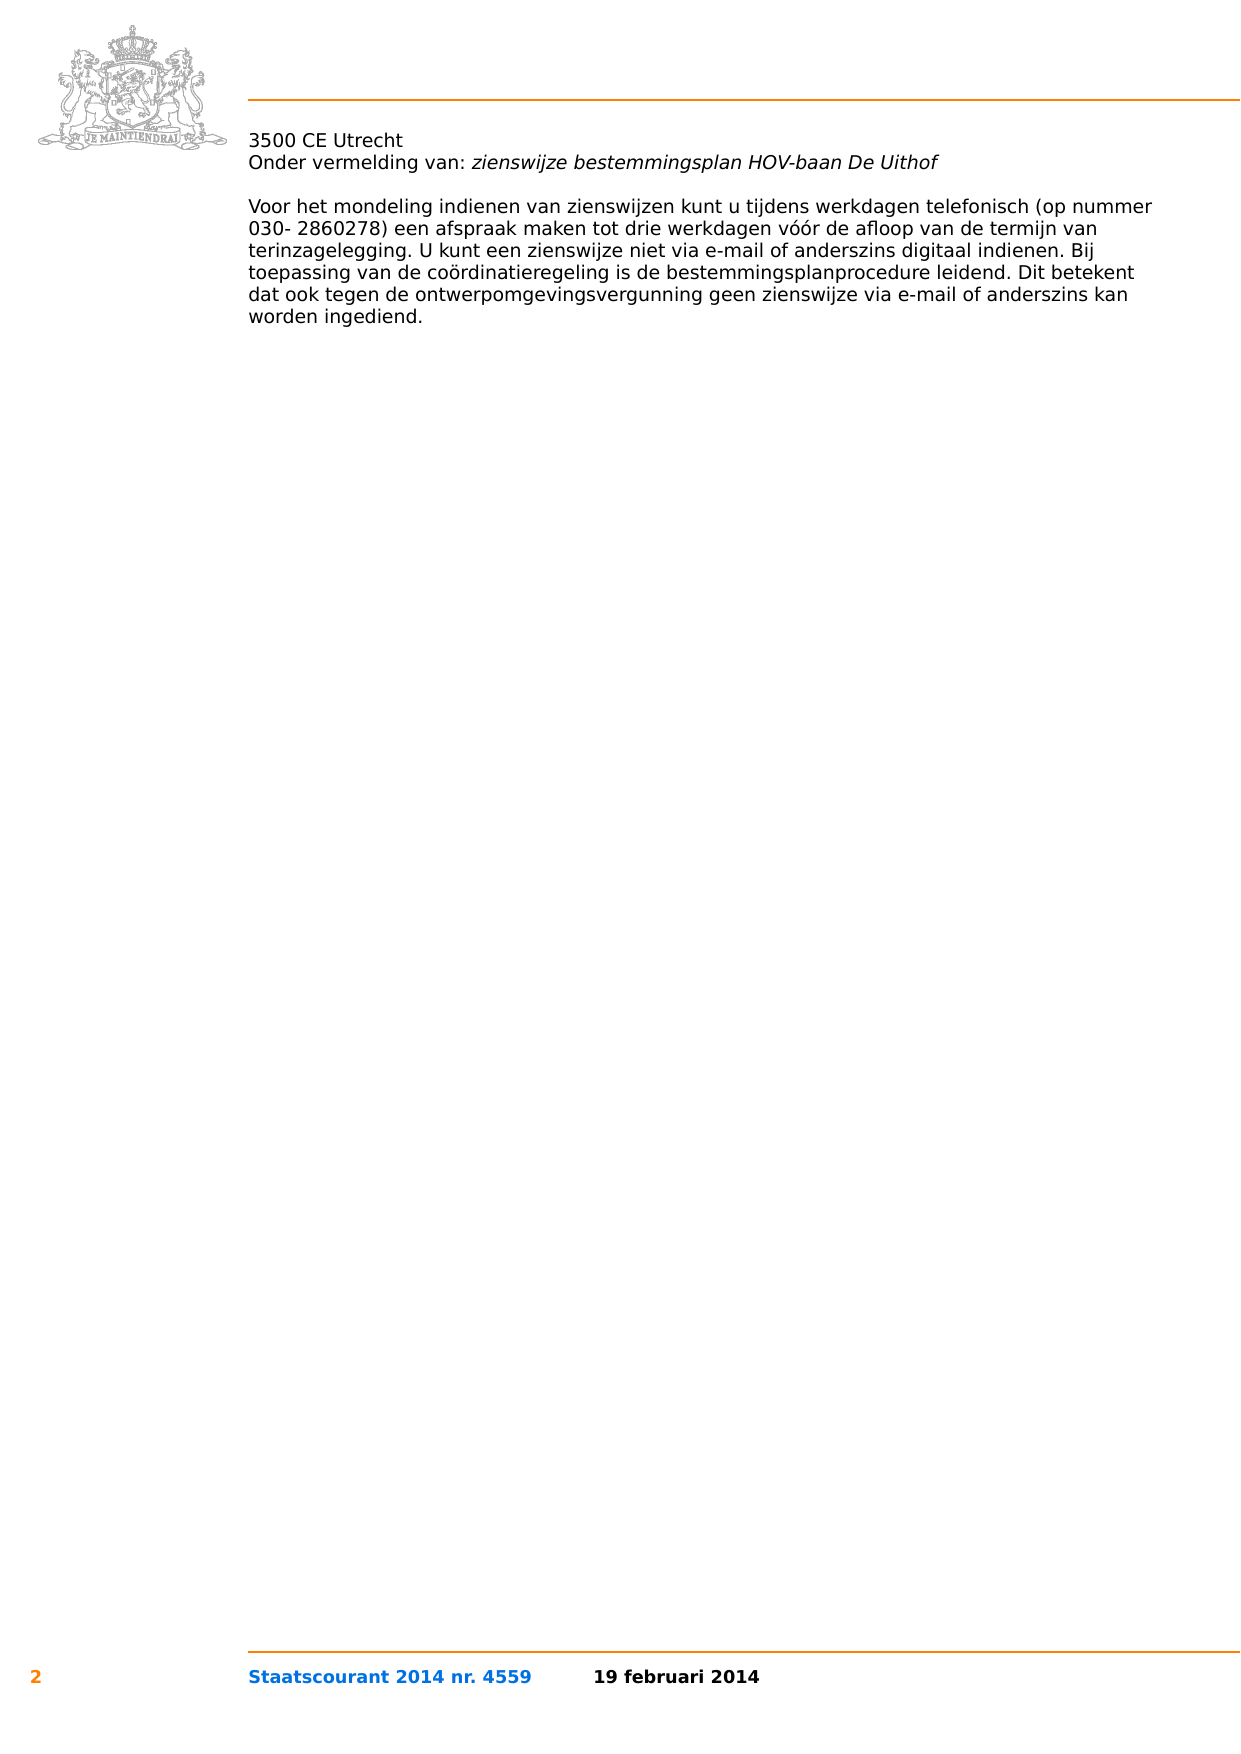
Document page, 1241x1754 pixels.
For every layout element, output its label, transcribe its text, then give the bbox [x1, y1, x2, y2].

text 3500 CE Utrecht [248, 130, 1163, 152]
text Voor het mondeling indienen van zienswijzen kunt u tijdens werkdagen telefonisch (op nummer 030- 2860278) een afspraak maken tot drie werkdagen vóór de afloop van de termijn van terinzagelegging. U kunt een zienswijze niet via e-mail of anderszins digitaal indienen. Bij toepassing van de coördinatieregeling is de bestemmingsplanprocedure leidend. Dit betekent dat ook tegen de ontwerpomgevingsvergunning geen zienswijze via e-mail of anderszins kan worden ingediend. [248, 196, 1163, 328]
picture [38, 25, 227, 150]
text Onder vermelding van: zienswijze bestemmingsplan HOV-baan De Uithof [248, 152, 1163, 174]
